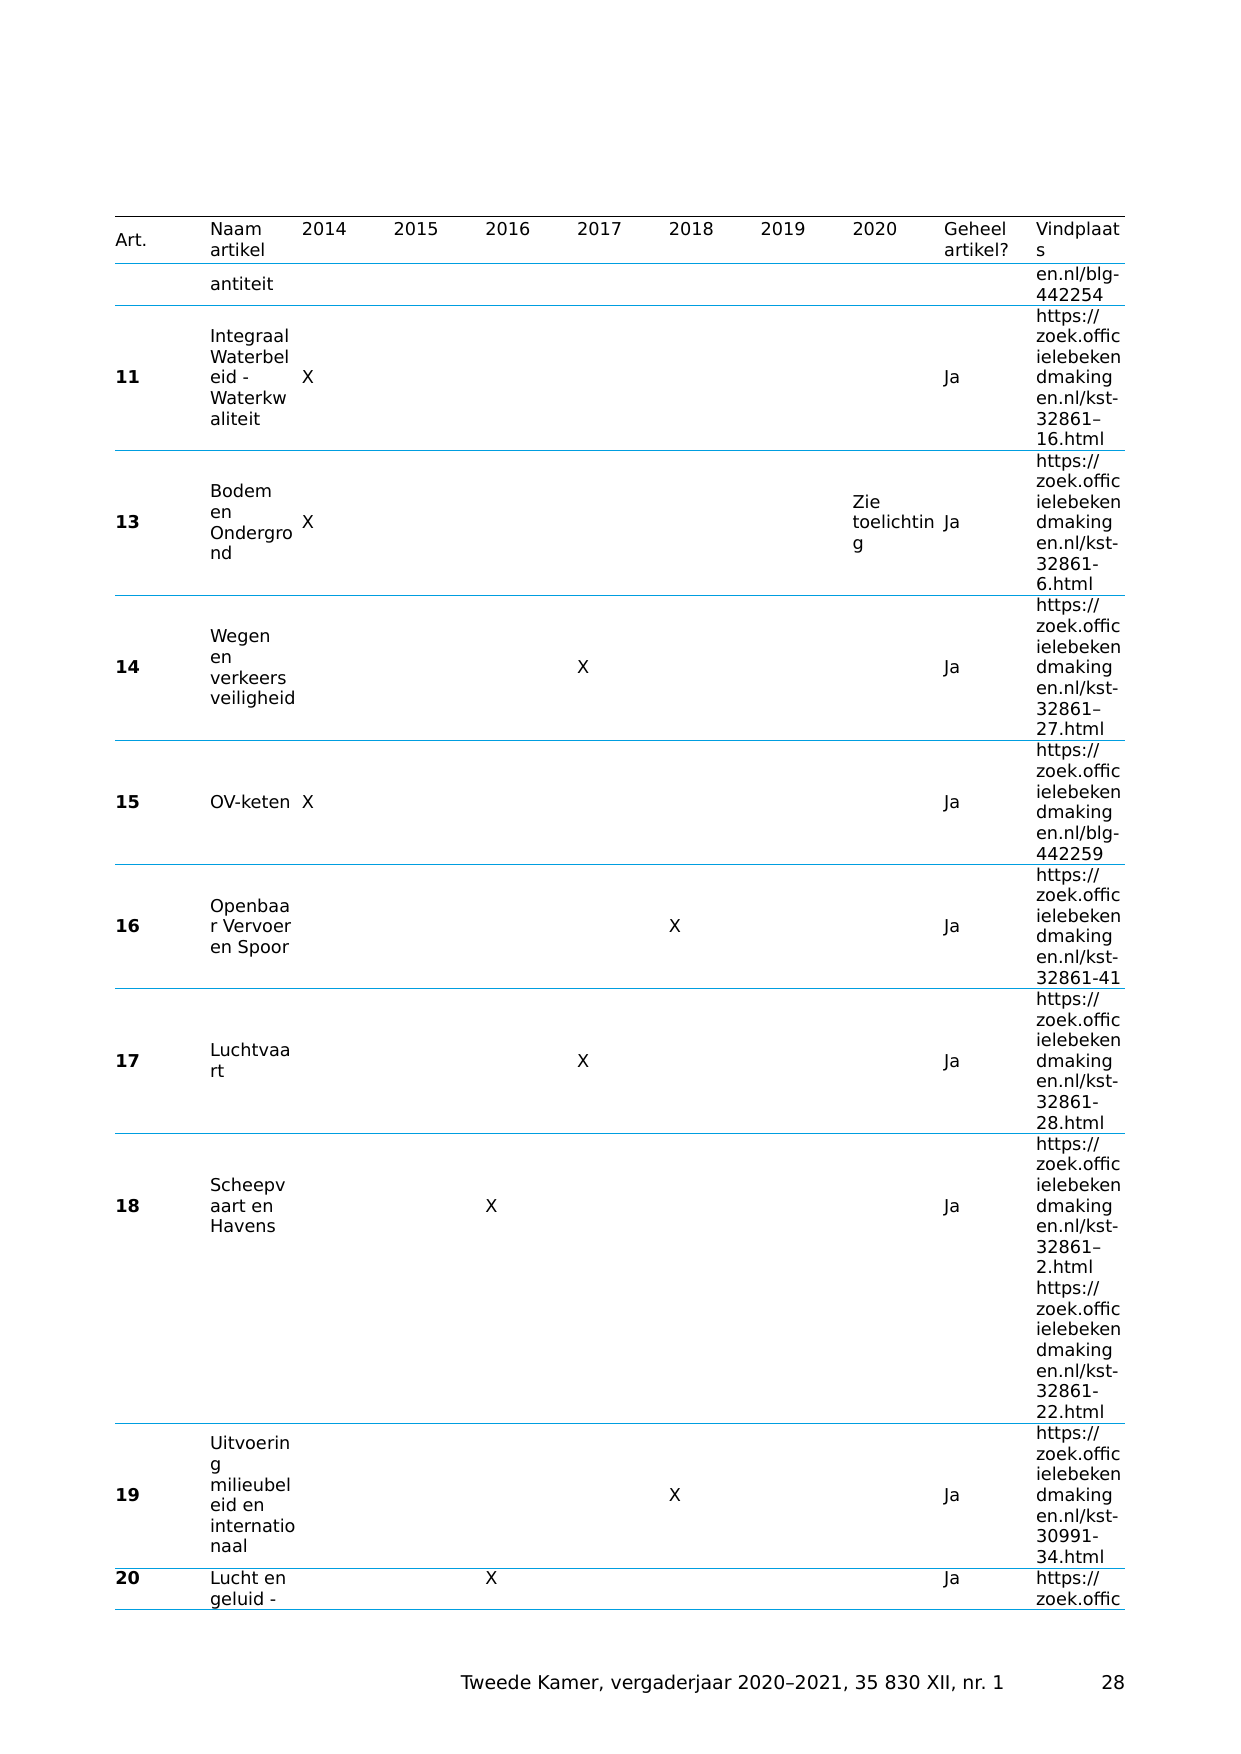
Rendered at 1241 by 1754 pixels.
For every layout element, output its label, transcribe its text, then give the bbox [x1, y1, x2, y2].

table_cell [941, 1278, 1033, 1422]
table_cell 14 [115, 596, 207, 740]
table_cell [574, 451, 666, 595]
table_cell Luchtvaart [207, 989, 299, 1133]
table_cell Wegen en verkeersveiligheid [207, 596, 299, 740]
table_cell https://zoek.officielebekendmakingen.nl/kst-30991-34.html [1033, 1424, 1125, 1567]
table_cell Ja [941, 989, 1033, 1133]
table_cell [574, 1134, 666, 1278]
table_cell [482, 451, 574, 595]
table_cell [758, 1134, 849, 1278]
table_cell [390, 741, 482, 864]
table_cell [666, 596, 757, 740]
table_cell https://zoek.officielebekendmakingen.nl/kst-32861–27.html [1033, 596, 1125, 740]
table_cell 2015 [390, 217, 482, 263]
table_cell https://zoek.officielebekendmakingen.nl/kst-32861-6.html [1033, 451, 1125, 595]
table_cell [666, 451, 757, 595]
table_cell [299, 264, 390, 305]
table_cell 13 [115, 451, 207, 595]
table_cell [849, 989, 941, 1133]
table_cell X [666, 1424, 757, 1567]
table_cell [482, 741, 574, 864]
table_cell [390, 451, 482, 595]
table_cell [849, 264, 941, 305]
table_cell Ja [941, 306, 1033, 450]
table_cell [299, 1278, 390, 1422]
table_cell [115, 264, 207, 305]
table_cell https://zoek.officielebekendmakingen.nl/kst-32861-22.html [1033, 1278, 1125, 1422]
table_cell OV-keten [207, 741, 299, 864]
table_cell Ja [941, 741, 1033, 864]
table_cell [666, 989, 757, 1133]
table_cell antiteit [207, 264, 299, 305]
table_cell [849, 306, 941, 450]
table_cell [390, 264, 482, 305]
table_cell [390, 596, 482, 740]
table_cell X [574, 989, 666, 1133]
table_cell Ja [941, 451, 1033, 595]
table_cell X [482, 1569, 574, 1609]
table_cell https://zoek.officielebekendmakingen.nl/kst-32861-28.html [1033, 989, 1125, 1133]
table_cell [849, 741, 941, 864]
table_cell [849, 1278, 941, 1422]
table_cell 2020 [849, 217, 941, 263]
table_cell [758, 1569, 849, 1609]
table_cell [299, 989, 390, 1133]
table_cell Openbaar Vervoer en Spoor [207, 865, 299, 988]
table_cell [758, 596, 849, 740]
table_cell 11 [115, 306, 207, 450]
table_cell [390, 306, 482, 450]
table_cell [574, 1569, 666, 1609]
table_cell 18 [115, 1134, 207, 1278]
table_cell [390, 1424, 482, 1567]
table_cell [299, 1424, 390, 1567]
table_cell [299, 1134, 390, 1278]
table_cell [574, 865, 666, 988]
table_cell [207, 1278, 299, 1422]
table_cell [758, 741, 849, 864]
table_cell [758, 451, 849, 595]
table_cell https://zoek.offic [1033, 1569, 1125, 1609]
table_cell [390, 1278, 482, 1422]
table_cell Ja [941, 1424, 1033, 1567]
table_cell [849, 865, 941, 988]
table_cell 17 [115, 989, 207, 1133]
table_cell [482, 1278, 574, 1422]
table_cell 20 [115, 1569, 207, 1609]
table_cell Scheepvaart en Havens [207, 1134, 299, 1278]
table_cell [666, 1134, 757, 1278]
table_cell 2017 [574, 217, 666, 263]
table_cell [574, 1278, 666, 1422]
table_cell [758, 989, 849, 1133]
table_cell [666, 264, 757, 305]
table_cell [758, 264, 849, 305]
table_cell Zie toelichting [849, 451, 941, 595]
table_cell [482, 865, 574, 988]
table_cell X [299, 306, 390, 450]
table_cell Vindplaats [1033, 217, 1125, 263]
table_cell [758, 306, 849, 450]
table_cell 2014 [299, 217, 390, 263]
table_cell https://zoek.officielebekendmakingen.nl/blg-442259 [1033, 741, 1125, 864]
table_cell [574, 264, 666, 305]
table_cell 16 [115, 865, 207, 988]
table_cell Ja [941, 596, 1033, 740]
table_cell [666, 1278, 757, 1422]
table_cell Integraal Waterbeleid - Waterkwaliteit [207, 306, 299, 450]
table_cell [849, 1134, 941, 1278]
table_cell X [666, 865, 757, 988]
table_cell X [482, 1134, 574, 1278]
table_cell [390, 865, 482, 988]
table_cell [482, 989, 574, 1133]
table_cell [299, 1569, 390, 1609]
table_cell [390, 1134, 482, 1278]
table_cell Bodem en Ondergrond [207, 451, 299, 595]
table_cell https://zoek.officielebekendmakingen.nl/kst-32861–2.html [1033, 1134, 1125, 1278]
table_cell 2019 [758, 217, 849, 263]
table_cell [482, 1424, 574, 1567]
table_cell [482, 264, 574, 305]
table_cell en.nl/blg-442254 [1033, 264, 1125, 305]
table_cell 19 [115, 1424, 207, 1567]
table_cell [849, 596, 941, 740]
table_cell [482, 596, 574, 740]
table_cell Ja [941, 1134, 1033, 1278]
table_cell [390, 989, 482, 1133]
table_cell https://zoek.officielebekendmakingen.nl/kst-32861–16.html [1033, 306, 1125, 450]
table_cell [758, 1278, 849, 1422]
table_cell 2016 [482, 217, 574, 263]
table_header Tabel 1 Realisatie beleidsdoorlichtingen [115, 191, 1125, 216]
table_cell X [299, 741, 390, 864]
table_cell [849, 1569, 941, 1609]
table_cell X [299, 451, 390, 595]
table_cell X [574, 596, 666, 740]
table_cell [390, 1569, 482, 1609]
table_cell https://zoek.officielebekendmakingen.nl/kst-32861-41 [1033, 865, 1125, 988]
table_cell [115, 1278, 207, 1422]
table_cell Naam artikel [207, 217, 299, 263]
table_cell [666, 1569, 757, 1609]
table_cell [666, 306, 757, 450]
table_cell [941, 264, 1033, 305]
table_cell Geheel artikel? [941, 217, 1033, 263]
table_cell [758, 1424, 849, 1567]
table_cell [758, 865, 849, 988]
table_cell [482, 306, 574, 450]
table_cell Uitvoering milieubeleid en internationaal [207, 1424, 299, 1567]
table_cell 2018 [666, 217, 757, 263]
table_cell [574, 741, 666, 864]
table_cell [574, 306, 666, 450]
table_cell Ja [941, 865, 1033, 988]
table_cell [666, 741, 757, 864]
table_cell Lucht en geluid [207, 1569, 299, 1609]
table_cell Ja [941, 1569, 1033, 1609]
table_cell 15 [115, 741, 207, 864]
table_cell [299, 596, 390, 740]
table_cell [574, 1424, 666, 1567]
table_cell [299, 865, 390, 988]
table_cell [849, 1424, 941, 1567]
table_cell Art. [115, 217, 207, 263]
